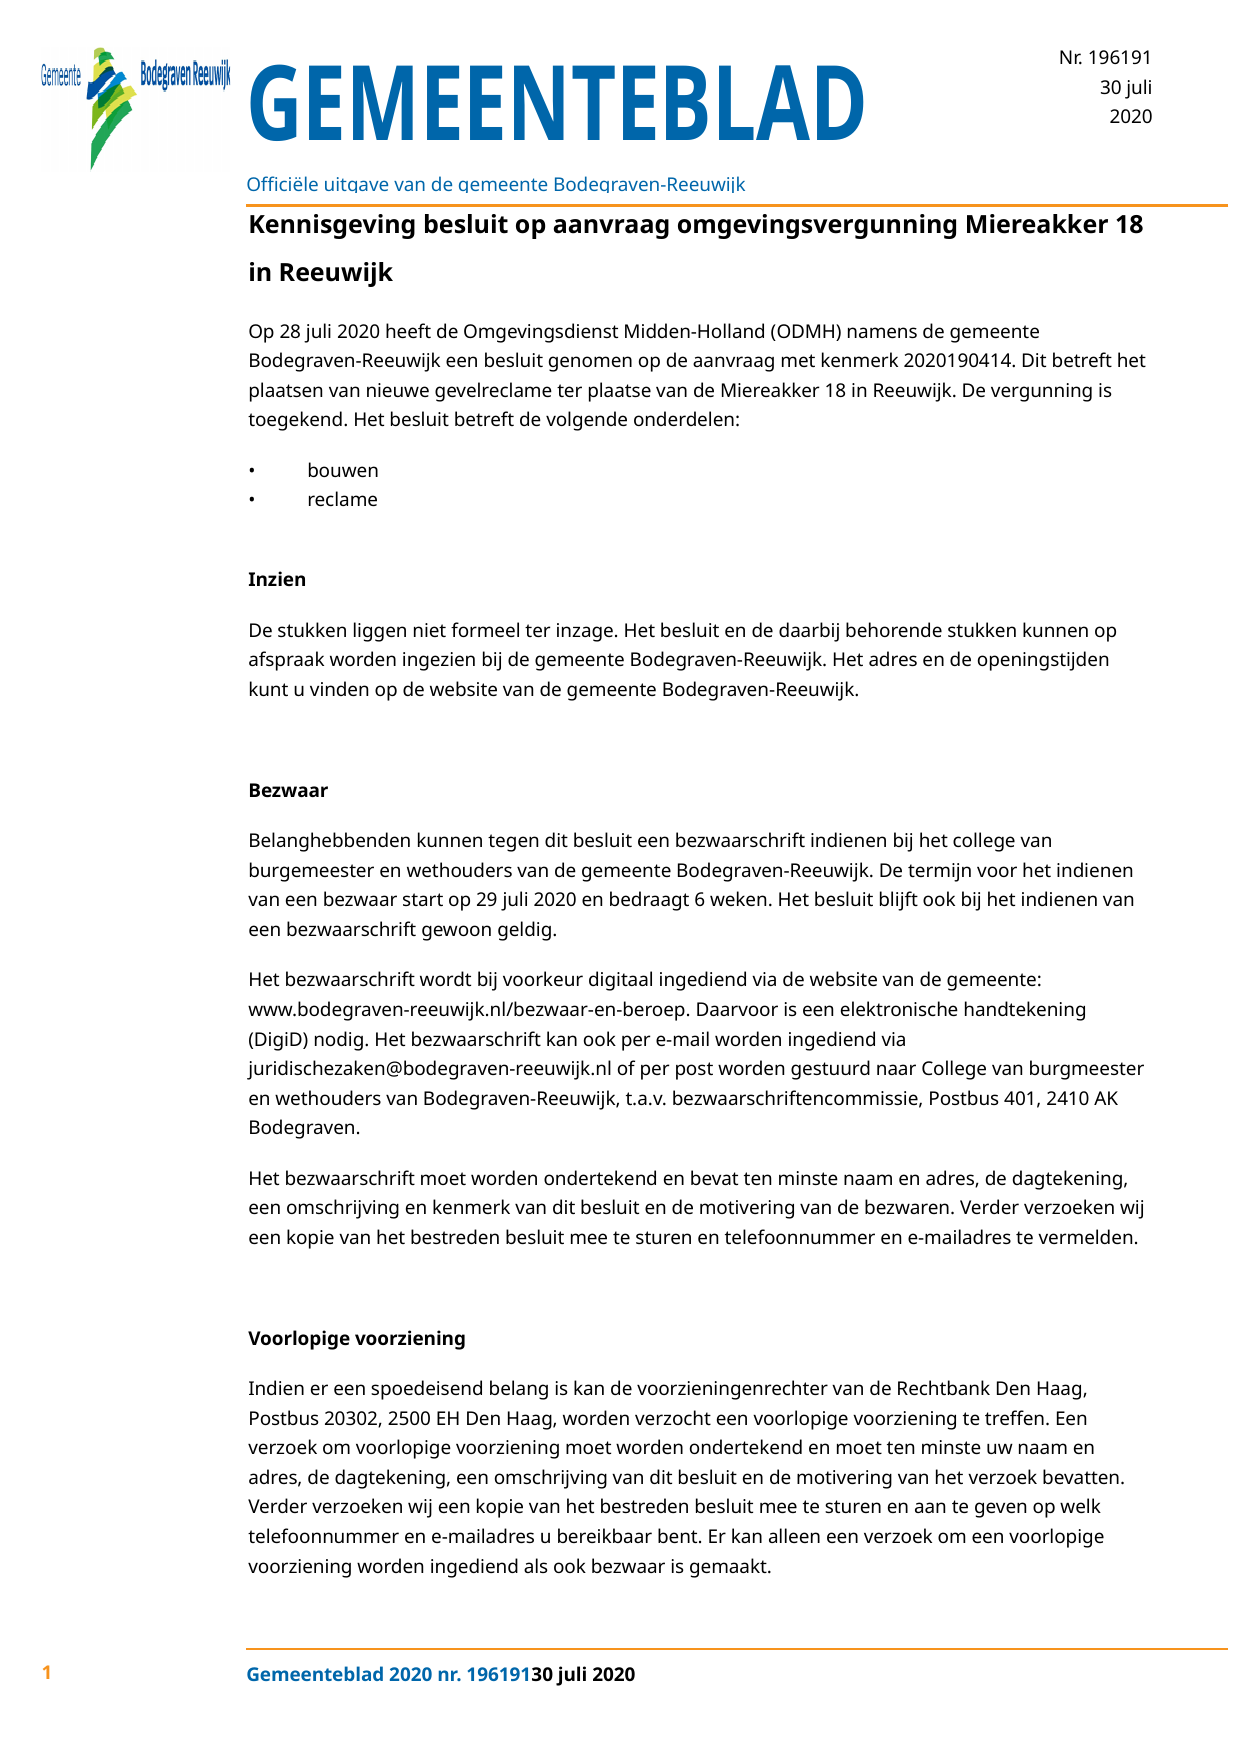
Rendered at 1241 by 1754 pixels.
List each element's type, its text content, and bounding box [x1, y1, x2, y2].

list bouwen [248, 457, 1152, 483]
text Bezwaar [248, 777, 1152, 803]
text De stukken liggen niet formeel ter inzage. Het besluit en de daarbij behorende stukken kunnen op afspraak worden ingezien bij de gemeente Bodegraven-Reeuwijk. Het adres en de openingstijden kunt u vinden op de website van de gemeente Bodegraven-Reeuwijk. [248, 617, 1152, 702]
text Belanghebbenden kunnen tegen dit besluit een bezwaarschrift indienen bij het college van burgemeester en wethouders van de gemeente Bodegraven-Reeuwijk. De termijn voor het indienen van een bezwaar start op 29 juli 2020 en bedraagt 6 weken. Het besluit blijft ook bij het indienen van een bezwaarschrift gewoon geldig. [248, 827, 1152, 942]
text Het bezwaarschrift moet worden ondertekend en bevat ten minste naam en adres, de dagtekening, een omschrijving en kenmerk van dit besluit en de motivering van de bezwaren. Verder verzoeken wij een kopie van het bestreden besluit mee te sturen en telefoonnummer en e-mailadres te vermelden. [248, 1165, 1152, 1250]
text Het bezwaarschrift wordt bij voorkeur digitaal ingediend via de website van de gemeente: www.bodegraven-reeuwijk.nl/bezwaar-en-beroep. Daarvoor is een elektronische handtekening (DigiD) nodig. Het bezwaarschrift kan ook per e-mail worden ingediend via juridischezaken@bodegraven-reeuwijk.nl of per post worden gestuurd naar College van burgmeester en wethouders van Bodegraven-Reeuwijk, t.a.v. bezwaarschriftencommissie, Postbus 401, 2410 AK Bodegraven. [248, 967, 1152, 1140]
text Op 28 juli 2020 heeft de Omgevingsdienst Midden-Holland (ODMH) namens de gemeente Bodegraven-Reeuwijk een besluit genomen op de aanvraag met kenmerk 2020190414. Dit betreft het plaatsen van nieuwe gevelreclame ter plaatse van de Miereakker 18 in Reeuwijk. De vergunning is toegekend. Het besluit betreft de volgende onderdelen: [248, 318, 1152, 432]
text Inzien [248, 567, 1152, 592]
text Indien er een spoedeisend belang is kan de voorzieningenrechter van de Rechtbank Den Haag, Postbus 20302, 2500 EH Den Haag, worden verzocht een voorlopige voorziening te treffen. Een verzoek om voorlopige voorziening moet worden ondertekend en moet ten minste uw naam en adres, de dagtekening, een omschrijving van dit besluit en de motivering van het verzoek bevatten. Verder verzoeken wij een kopie van het bestreden besluit mee te sturen en aan te geven op welk telefoonnummer en e-mailadres u bereikbaar bent. Er kan alleen een verzoek om een voorlopige voorziening worden ingediend als ook bezwaar is gemaakt. [248, 1375, 1152, 1579]
picture [41, 47, 231, 172]
text Voorlopige voorziening [248, 1325, 1152, 1351]
text Kennisgeving besluit op aanvraag omgevingsvergunning Miereakker 18 in Reeuwijk [248, 207, 1152, 288]
list reclame [248, 487, 1152, 512]
